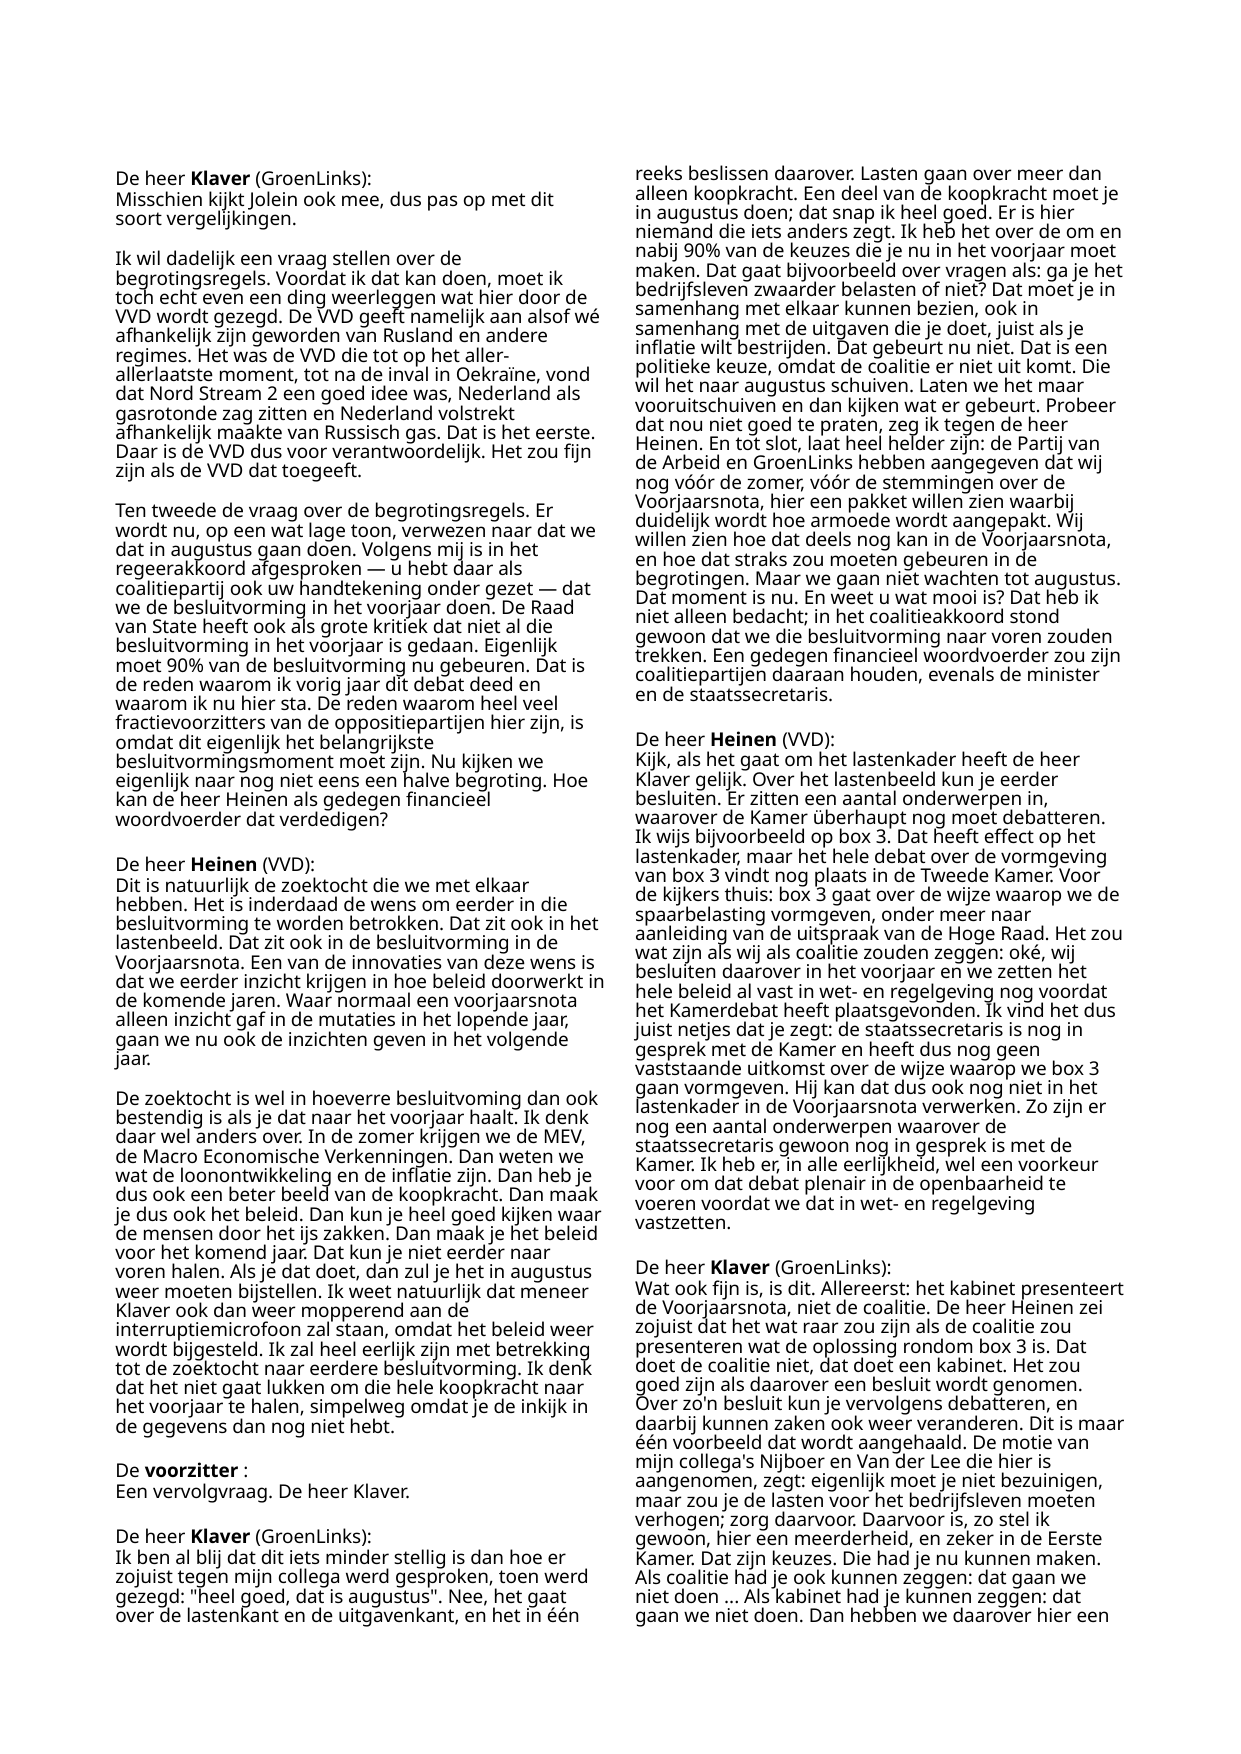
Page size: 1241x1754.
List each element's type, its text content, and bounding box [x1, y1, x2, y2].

text De heer Klaver (GroenLinks): [115, 165, 605, 191]
text De voorzitter : [115, 1458, 605, 1483]
text Ik wil dadelijk een vraag stellen over de begrotingsregels. Voordat ik dat kan doen, moet ik toch echt even een ding weerleggen wat hier door de VVD wordt gezegd. De VVD geeft namelijk aan alsof wé afhankelijk zijn geworden van Rusland en andere regimes. Het was de VVD die tot op het aller- allerlaatste moment, tot na de inval in Oekraïne, vond dat Nord Stream 2 een goed idee was, Nederland als gasrotonde zag zitten en Nederland volstrekt afhankelijk maakte van Russisch gas. Dat is het eerste. Daar is de VVD dus voor verantwoordelijk. Het zou fijn zijn als de VVD dat toegeeft. [115, 250, 605, 482]
text De zoektocht is wel in hoeverre besluitvoming dan ook bestendig is als je dat naar het voorjaar haalt. Ik denk daar wel anders over. In de zomer krijgen we de MEV, de Macro Economische Verkenningen. Dan weten we wat de loonontwikkeling en de inflatie zijn. Dan heb je dus ook een beter beeld van de koopkracht. Dan maak je dus ook het beleid. Dan kun je heel goed kijken waar de mensen door het ijs zakken. Dan maak je het beleid voor het komend jaar. Dat kun je niet eerder naar voren halen. Als je dat doet, dan zul je het in augustus weer moeten bijstellen. Ik weet natuurlijk dat meneer Klaver ook dan weer mopperend aan de interruptiemicrofoon zal staan, omdat het beleid weer wordt bijgesteld. Ik zal heel eerlijk zijn met betrekking tot de zoektocht naar eerdere besluitvorming. Ik denk dat het niet gaat lukken om die hele koopkracht naar het voorjaar te halen, simpelweg omdat je de inkijk in de gegevens dan nog niet hebt. [115, 1090, 605, 1437]
text Kijk, als het gaat om het lastenkader heeft de heer Klaver gelijk. Over het lastenbeeld kun je eerder besluiten. Er zitten een aantal onderwerpen in, waarover de Kamer überhaupt nog moet debatteren. Ik wijs bijvoorbeeld op box 3. Dat heeft effect op het lastenkader, maar het hele debat over de vormgeving van box 3 vindt nog plaats in de Tweede Kamer. Voor de kijkers thuis: box 3 gaat over de wijze waarop we de spaarbelasting vormgeven, onder meer naar aanleiding van de uitspraak van de Hoge Raad. Het zou wat zijn als wij als coalitie zouden zeggen: oké, wij besluiten daarover in het voorjaar en we zetten het hele beleid al vast in wet- en regelgeving nog voordat het Kamerdebat heeft plaatsgevonden. Ik vind het dus juist netjes dat je zegt: de staatssecretaris is nog in gesprek met de Kamer en heeft dus nog geen vaststaande uitkomst over de wijze waarop we box 3 gaan vormgeven. Hij kan dat dus ook nog niet in het lastenkader in de Voorjaarsnota verwerken. Zo zijn er nog een aantal onderwerpen waarover de staatssecretaris gewoon nog in gesprek is met de Kamer. Ik heb er, in alle eerlijkheid, wel een voorkeur voor om dat debat plenair in de openbaarheid te voeren voordat we dat in wet- en regelgeving vastzetten. [635, 751, 1125, 1233]
text Ten tweede de vraag over de begrotingsregels. Er wordt nu, op een wat lage toon, verwezen naar dat we dat in augustus gaan doen. Volgens mij is in het regeerakkoord afgesproken — u hebt daar als coalitiepartij ook uw handtekening onder gezet — dat we de besluitvorming in het voorjaar doen. De Raad van State heeft ook als grote kritiek dat niet al die besluitvorming in het voorjaar is gedaan. Eigenlijk moet 90% van de besluitvorming nu gebeuren. Dat is de reden waarom ik vorig jaar dit debat deed en waarom ik nu hier sta. De reden waarom heel veel fractievoorzitters van de oppositiepartijen hier zijn, is omdat dit eigenlijk het belangrijkste besluitvormingsmoment moet zijn. Nu kijken we eigenlijk naar nog niet eens een halve begroting. Hoe kan de heer Heinen als gedegen financieel woordvoerder dat verdedigen? [115, 502, 605, 830]
text De heer Klaver (GroenLinks): [115, 1523, 605, 1549]
text De heer Klaver (GroenLinks): [635, 1254, 1125, 1280]
text reeks beslissen daarover. Lasten gaan over meer dan alleen koopkracht. Een deel van de koopkracht moet je in augustus doen; dat snap ik heel goed. Er is hier niemand die iets anders zegt. Ik heb het over de om en nabij 90% van de keuzes die je nu in het voorjaar moet maken. Dat gaat bijvoorbeeld over vragen als: ga je het bedrijfsleven zwaarder belasten of niet? Dat moet je in samenhang met elkaar kunnen bezien, ook in samenhang met de uitgaven die je doet, juist als je inflatie wilt bestrijden. Dat gebeurt nu niet. Dat is een politieke keuze, omdat de coalitie er niet uit komt. Die wil het naar augustus schuiven. Laten we het maar vooruitschuiven en dan kijken wat er gebeurt. Probeer dat nou niet goed te praten, zeg ik tegen de heer Heinen. En tot slot, laat heel helder zijn: de Partij van de Arbeid en GroenLinks hebben aangegeven dat wij nog vóór de zomer, vóór de stemmingen over de Voorjaarsnota, hier een pakket willen zien waarbij duidelijk wordt hoe armoede wordt aangepakt. Wij willen zien hoe dat deels nog kan in de Voorjaarsnota, en hoe dat straks zou moeten gebeuren in de begrotingen. Maar we gaan niet wachten tot augustus. Dat moment is nu. En weet u wat mooi is? Dat heb ik niet alleen bedacht; in het coalitieakkoord stond gewoon dat we die besluitvorming naar voren zouden trekken. Een gedegen financieel woordvoerder zou zijn coalitiepartijen daaraan houden, evenals de minister en de staatssecretaris. [635, 165, 1125, 705]
text Wat ook fijn is, is dit. Allereerst: het kabinet presenteert de Voorjaarsnota, niet de coalitie. De heer Heinen zei zojuist dat het wat raar zou zijn als de coalitie zou presenteren wat de oplossing rondom box 3 is. Dat doet de coalitie niet, dat doet een kabinet. Het zou goed zijn als daarover een besluit wordt genomen. Over zo'n besluit kun je vervolgens debatteren, en daarbij kunnen zaken ook weer veranderen. Dit is maar één voorbeeld dat wordt aangehaald. De motie van mijn collega's Nijboer en Van der Lee die hier is aangenomen, zegt: eigenlijk moet je niet bezuinigen, maar zou je de lasten voor het bedrijfsleven moeten verhogen; zorg daarvoor. Daarvoor is, zo stel ik gewoon, hier een meerderheid, en zeker in de Eerste Kamer. Dat zijn keuzes. Die had je nu kunnen maken. Als coalitie had je ook kunnen zeggen: dat gaan we niet doen ... Als kabinet had je kunnen zeggen: dat gaan we niet doen. Dan hebben we daarover hier een [635, 1280, 1125, 1627]
text Misschien kijkt Jolein ook mee, dus pas op met dit soort vergelijkingen. [115, 191, 605, 230]
text Ik ben al blij dat dit iets minder stellig is dan hoe er zojuist tegen mijn collega werd gesproken, toen werd gezegd: "heel goed, dat is augustus". Nee, het gaat over de lastenkant en de uitgavenkant, en het in één [115, 1549, 605, 1626]
text De heer Heinen (VVD): [635, 726, 1125, 751]
text Een vervolgvraag. De heer Klaver. [115, 1483, 605, 1503]
text Dit is natuurlijk de zoektocht die we met elkaar hebben. Het is inderdaad de wens om eerder in die besluitvorming te worden betrokken. Dat zit ook in het lastenbeeld. Dat zit ook in de besluitvorming in de Voorjaarsnota. Een van de innovaties van deze wens is dat we eerder inzicht krijgen in hoe beleid doorwerkt in de komende jaren. Waar normaal een voorjaarsnota alleen inzicht gaf in de mutaties in het lopende jaar, gaan we nu ook de inzichten geven in het volgende jaar. [115, 877, 605, 1069]
text De heer Heinen (VVD): [115, 851, 605, 877]
